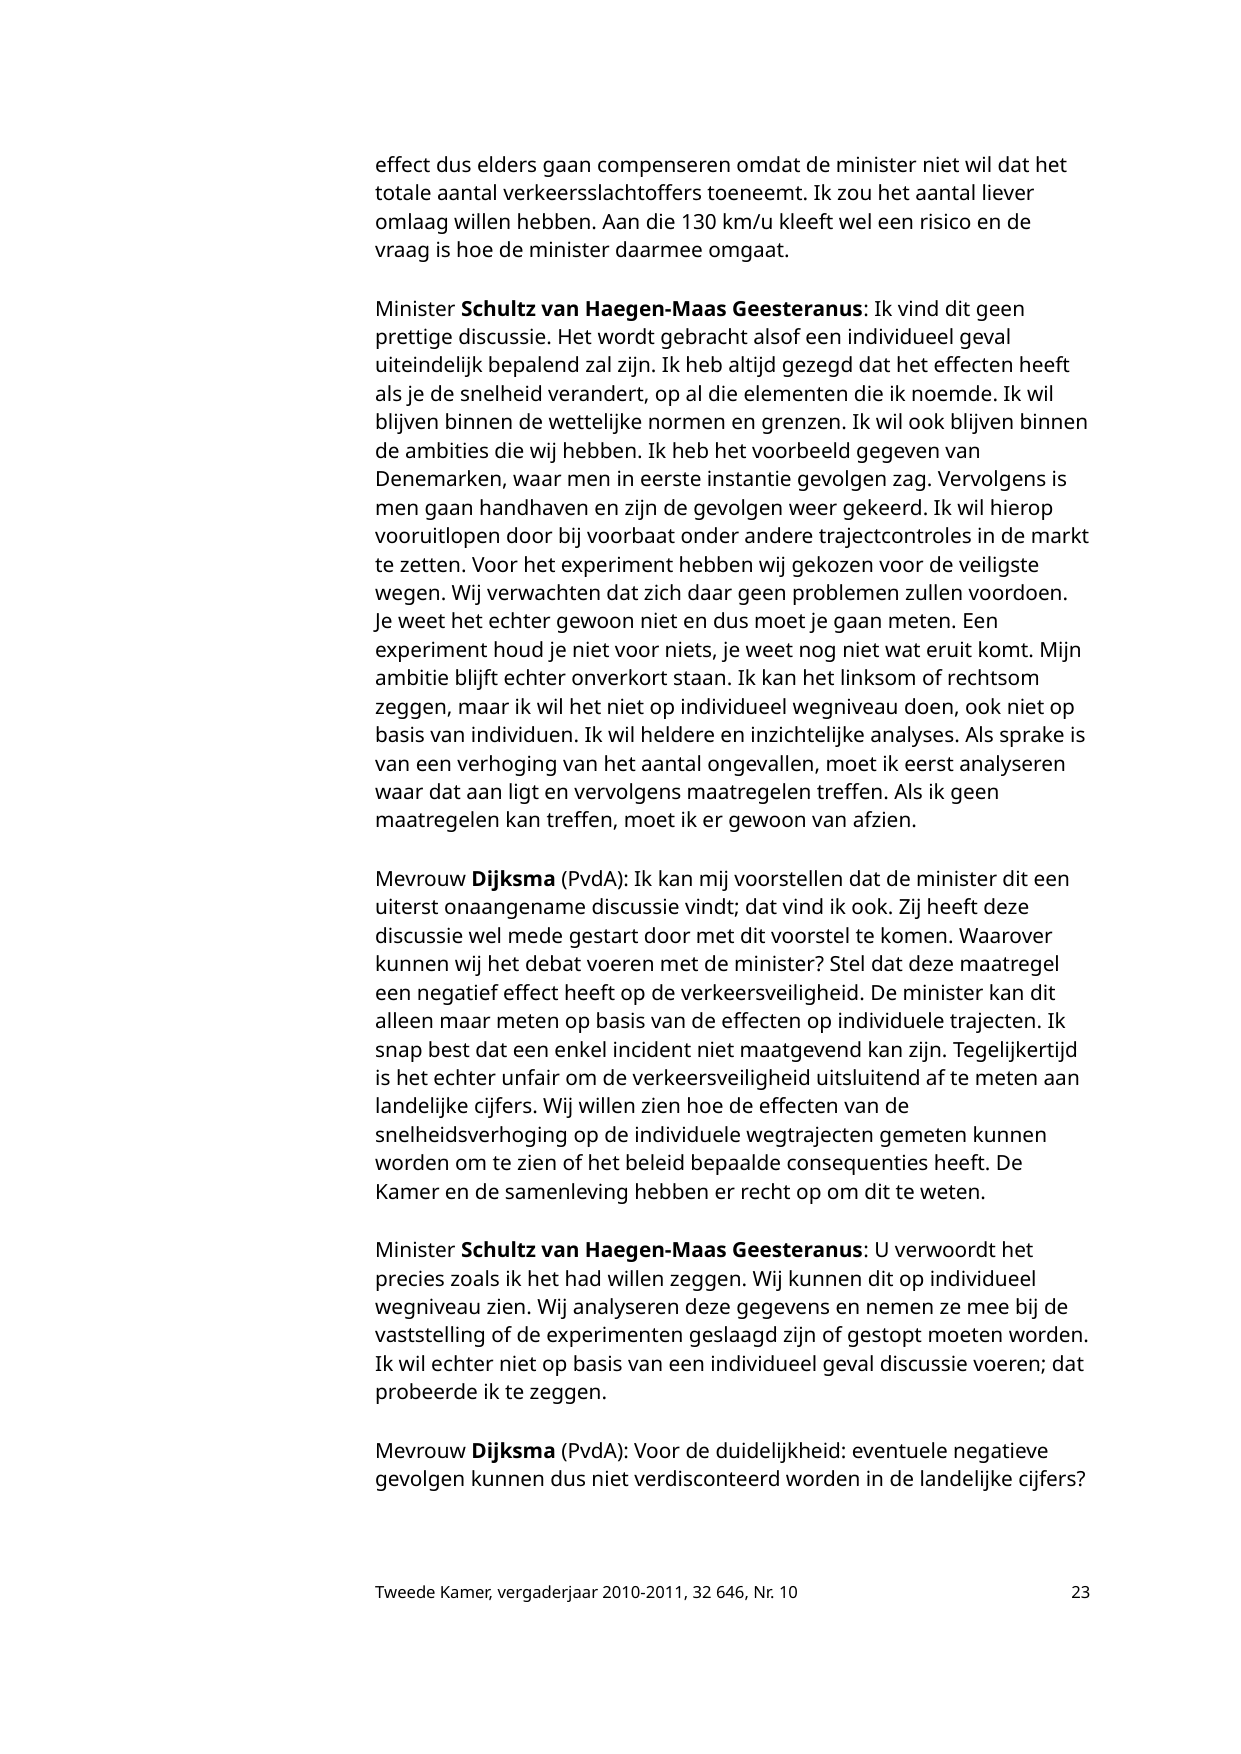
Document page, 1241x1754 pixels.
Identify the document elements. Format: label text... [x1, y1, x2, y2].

text Minister Schultz van Haegen-Maas Geesteranus: U verwoordt het precies zoals ik het had willen zeggen. Wij kunnen dit op individueel wegniveau zien. Wij analyseren deze gegevens en nemen ze mee bij de vaststelling of de experimenten geslaagd zijn of gestopt moeten worden. Ik wil echter niet op basis van een individueel geval discussie voeren; dat probeerde ik te zeggen. [375, 1235, 1090, 1406]
text Minister Schultz van Haegen-Maas Geesteranus: Ik vind dit geen prettige discussie. Het wordt gebracht alsof een individueel geval uiteindelijk bepalend zal zijn. Ik heb altijd gezegd dat het effecten heeft als je de snelheid verandert, op al die elementen die ik noemde. Ik wil blijven binnen de wettelijke normen en grenzen. Ik wil ook blijven binnen de ambities die wij hebben. Ik heb het voorbeeld gegeven van Denemarken, waar men in eerste instantie gevolgen zag. Vervolgens is men gaan handhaven en zijn de gevolgen weer gekeerd. Ik wil hierop vooruitlopen door bij voorbaat onder andere trajectcontroles in de markt te zetten. Voor het experiment hebben wij gekozen voor de veiligste wegen. Wij verwachten dat zich daar geen problemen zullen voordoen. Je weet het echter gewoon niet en dus moet je gaan meten. Een experiment houd je niet voor niets, je weet nog niet wat eruit komt. Mijn ambitie blijft echter onverkort staan. Ik kan het linksom of rechtsom zeggen, maar ik wil het niet op individueel wegniveau doen, ook niet op basis van individuen. Ik wil heldere en inzichtelijke analyses. Als sprake is van een verhoging van het aantal ongevallen, moet ik eerst analyseren waar dat aan ligt en vervolgens maatregelen treffen. Als ik geen maatregelen kan treffen, moet ik er gewoon van afzien. [375, 294, 1090, 834]
text Mevrouw Dijksma (PvdA): Ik kan mij voorstellen dat de minister dit een uiterst onaangename discussie vindt; dat vind ik ook. Zij heeft deze discussie wel mede gestart door met dit voorstel te komen. Waarover kunnen wij het debat voeren met de minister? Stel dat deze maatregel een negatief effect heeft op de verkeersveiligheid. De minister kan dit alleen maar meten op basis van de effecten op individuele trajecten. Ik snap best dat een enkel incident niet maatgevend kan zijn. Tegelijkertijd is het echter unfair om de verkeersveiligheid uitsluitend af te meten aan landelijke cijfers. Wij willen zien hoe de effecten van de snelheidsverhoging op de individuele wegtrajecten gemeten kunnen worden om te zien of het beleid bepaalde consequenties heeft. De Kamer en de samenleving hebben er recht op om dit te weten. [375, 864, 1090, 1205]
text effect dus elders gaan compenseren omdat de minister niet wil dat het totale aantal verkeersslachtoffers toeneemt. Ik zou het aantal liever omlaag willen hebben. Aan die 130 km/u kleeft wel een risico en de vraag is hoe de minister daarmee omgaat. [375, 150, 1090, 264]
text Mevrouw Dijksma (PvdA): Voor de duidelijkheid: eventuele negatieve gevolgen kunnen dus niet verdisconteerd worden in de landelijke cijfers? [375, 1436, 1090, 1493]
